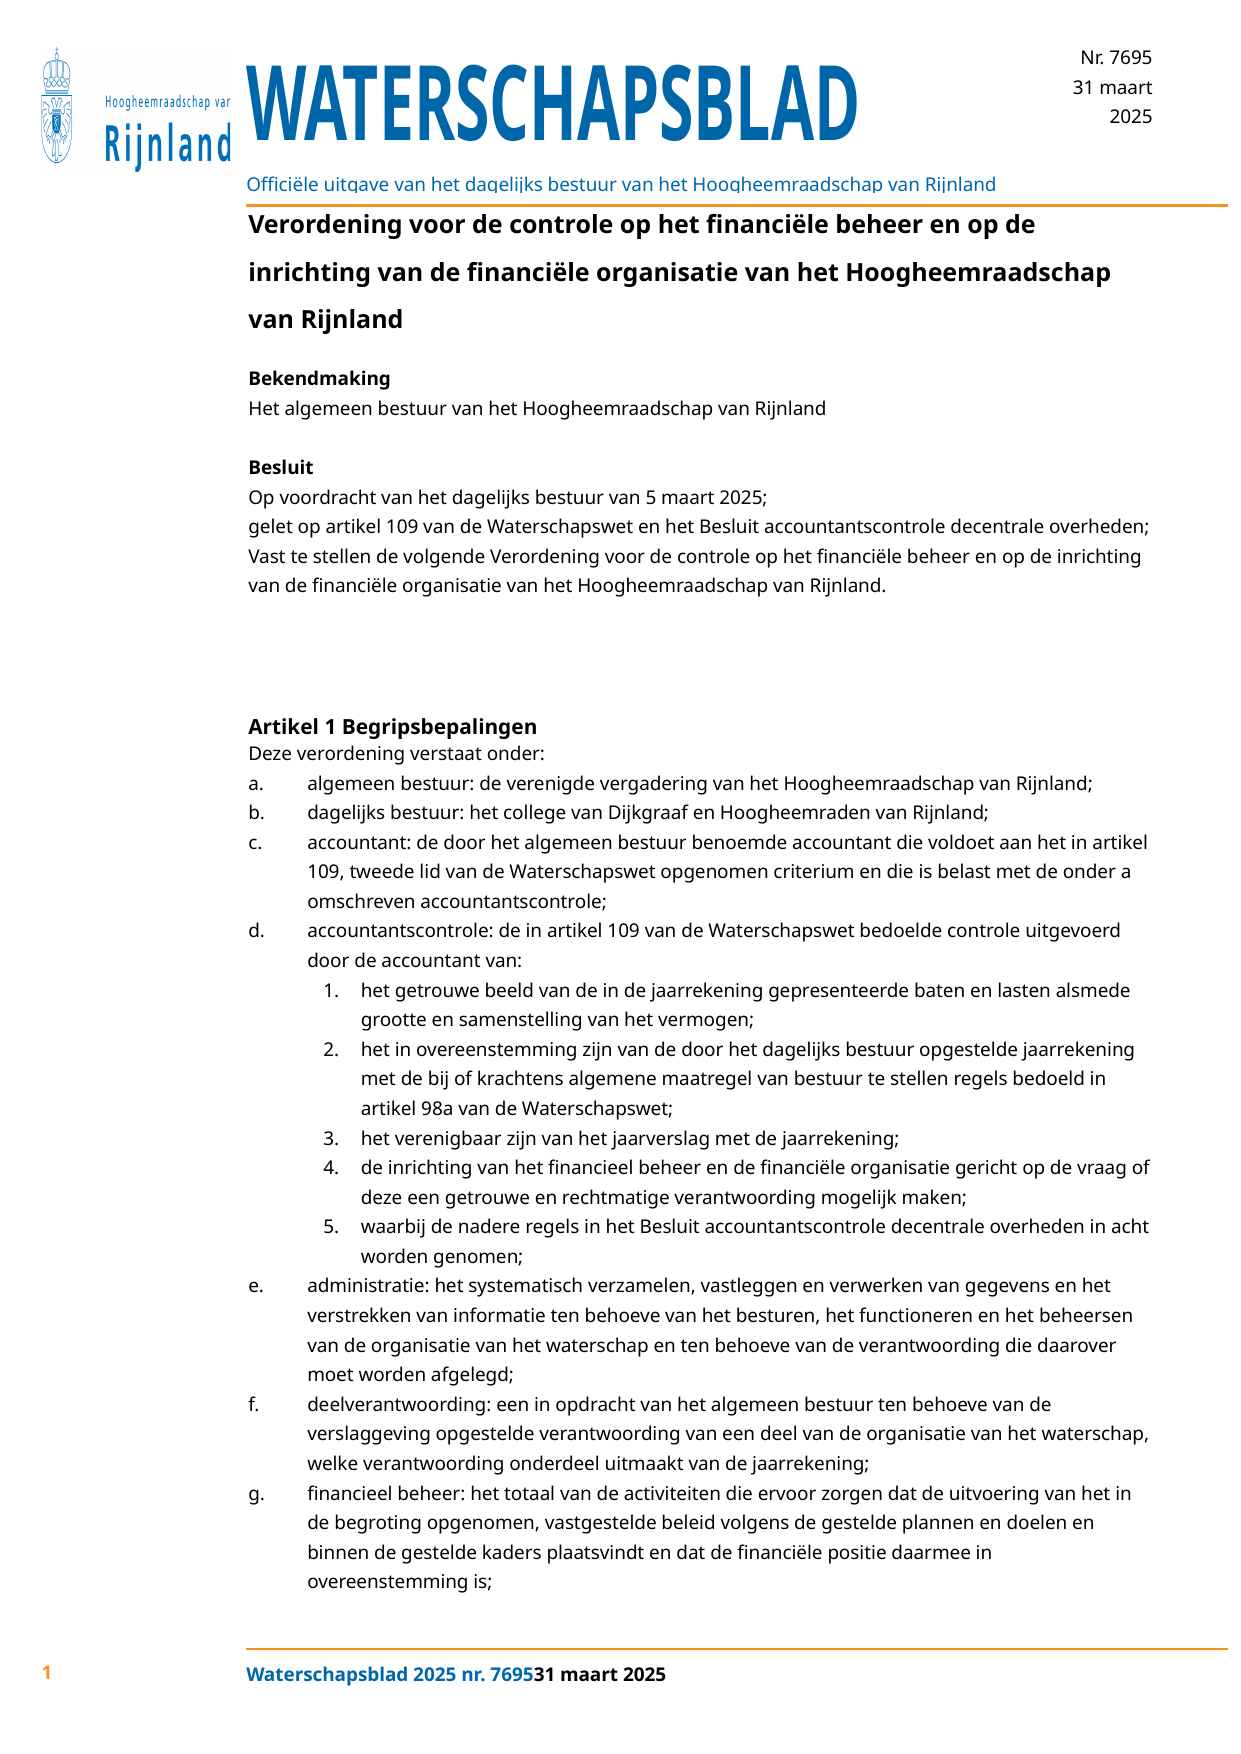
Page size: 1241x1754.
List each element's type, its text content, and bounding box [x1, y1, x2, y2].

list het verenigbaar zijn van het jaarverslag met de jaarrekening; [323, 1125, 1152, 1151]
text gelet op artikel 109 van de Waterschapswet en het Besluit accountantscontrole decentrale overheden; [248, 513, 1152, 539]
list administratie: het systematisch verzamelen, vastleggen en verwerken van gegevens en het verstrekken van informatie ten behoeve van het besturen, het functioneren en het beheersen van de organisatie van het waterschap en ten behoeve van de verantwoording die daarover moet worden afgelegd; [248, 1273, 1152, 1387]
text Het algemeen bestuur van het Hoogheemraadschap van Rijnland [248, 395, 1152, 421]
list accountant: de door het algemeen bestuur benoemde accountant die voldoet aan het in artikel 109, tweede lid van de Waterschapswet opgenomen criterium en die is belast met de onder a omschreven accountantscontrole; [248, 829, 1152, 914]
text Besluit [248, 454, 1152, 480]
list accountantscontrole: de in artikel 109 van de Waterschapswet bedoelde controle uitgevoerd door de accountant van: [248, 918, 1152, 973]
list financieel beheer: het totaal van de activiteiten die ervoor zorgen dat de uitvoering van het in de begroting opgenomen, vastgestelde beleid volgens de gestelde plannen en doelen en binnen de gestelde kaders plaatsvindt en dat de financiële positie daarmee in overeenstemming is; [248, 1480, 1152, 1594]
list dagelijks bestuur: het college van Dijkgraaf en Hoogheemraden van Rijnland; [248, 799, 1152, 825]
text Verordening voor de controle op het financiële beheer en op de inrichting van de financiële organisatie van het Hoogheemraadschap van Rijnland [248, 207, 1152, 336]
list de inrichting van het financieel beheer en de financiële organisatie gericht op de vraag of deze een getrouwe en rechtmatige verantwoording mogelijk maken; [323, 1154, 1152, 1210]
text Vast te stellen de volgende Verordening voor de controle op het financiële beheer en op de inrichting van de financiële organisatie van het Hoogheemraadschap van Rijnland. [248, 543, 1152, 598]
list het in overeenstemming zijn van de door het dagelijks bestuur opgestelde jaarrekening met de bij of krachtens algemene maatregel van bestuur te stellen regels bedoeld in artikel 98a van de Waterschapswet; [323, 1036, 1152, 1121]
picture [41, 47, 231, 172]
list deelverantwoording: een in opdracht van het algemeen bestuur ten behoeve van de verslaggeving opgestelde verantwoording van een deel van de organisatie van het waterschap, welke verantwoording onderdeel uitmaakt van de jaarrekening; [248, 1391, 1152, 1476]
list het getrouwe beeld van de in de jaarrekening gepresenteerde baten en lasten alsmede grootte en samenstelling van het vermogen; [323, 977, 1152, 1032]
list algemeen bestuur: de verenigde vergadering van het Hoogheemraadschap van Rijnland; [248, 770, 1152, 796]
text Bekendmaking [248, 366, 1152, 391]
text Deze verordening verstaat onder: [248, 740, 1152, 766]
list waarbij de nadere regels in het Besluit accountantscontrole decentrale overheden in acht worden genomen; [323, 1213, 1152, 1269]
text Artikel 1 Begripsbepalingen [248, 712, 1152, 740]
text Op voordracht van het dagelijks bestuur van 5 maart 2025; [248, 484, 1152, 509]
